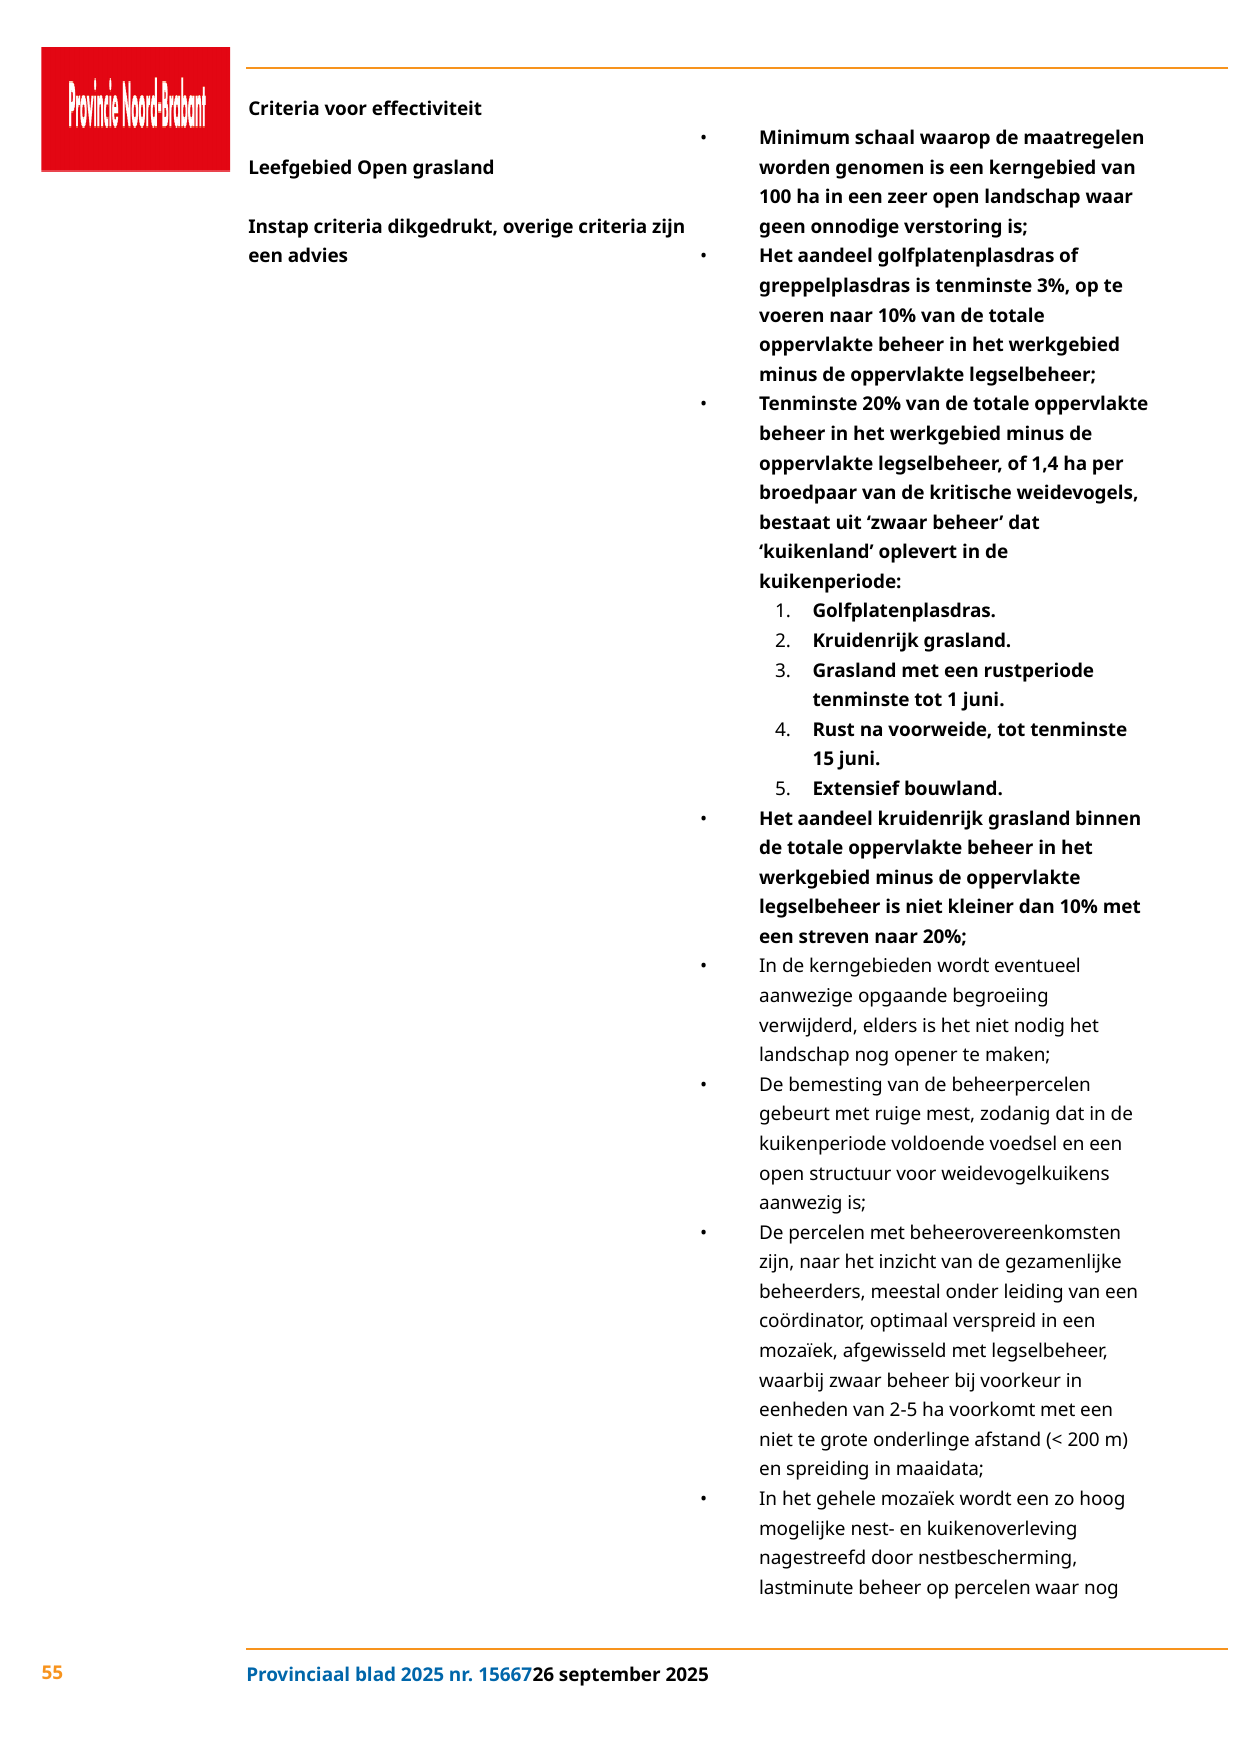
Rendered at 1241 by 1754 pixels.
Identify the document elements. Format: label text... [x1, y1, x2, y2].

table_cell Minimum schaal waarop de maatregelen worden genomen is een kerngebied van 100 ha in een zeer open landschap waar geen onnodige verstoring is; Het aandeel golfplatenplasdras of greppelplasdras is tenminste 3%, op te voeren naar 10% van de totale oppervlakte beheer in het werkgebied minus de oppervlakte legselbeheer; Tenminste 20% van de totale oppervlakte beheer in het werkgebied minus de oppervlakte legselbeheer, of 1,4 ha per broedpaar van de kritische weidevogels, bestaat uit ‘zwaar beheer’ dat ‘kuikenland’ oplevert in de kuikenperiode: Golfplatenplasdras. Kruidenrijk grasland. Grasland met een rustperiode tenminste tot 1 juni. Rust na voorweide, tot tenminste 15 juni. Extensief bouwland. Het aandeel kruidenrijk grasland binnen de totale oppervlakte beheer in het werkgebied minus de oppervlakte legselbeheer is niet kleiner dan 10% met een streven naar 20%; In de kerngebieden wordt eventueel aanwezige opgaande begroeiing verwijderd, elders is het niet nodig het landschap nog opener te maken; De bemesting van de beheerpercelen gebeurt met ruige mest, zodanig dat in de kuikenperiode voldoende voedsel en een open structuur voor weidevogelkuikens aanwezig is; De percelen met beheerovereenkomsten zijn, naar het inzicht van de gezamenlijke beheerders, meestal onder leiding van een coördinator, optimaal verspreid in een mozaïek, afgewisseld met legselbeheer, waarbij zwaar beheer bij voorkeur in eenheden van 2-5 ha voorkomt met een niet te grote onderlinge afstand (< 200 m) en spreiding in maaidata; In het gehele mozaïek wordt een zo hoog mogelijke nest- en kuikenoverleving nagestreefd door nestbescherming, lastminute beheer op percelen waar nog [700, 95, 1152, 1600]
table_cell Criteria voor effectiviteit Leefgebied Open grasland Instap criteria dikgedrukt, overige criteria zijn een advies [248, 95, 700, 1600]
picture [41, 47, 231, 172]
